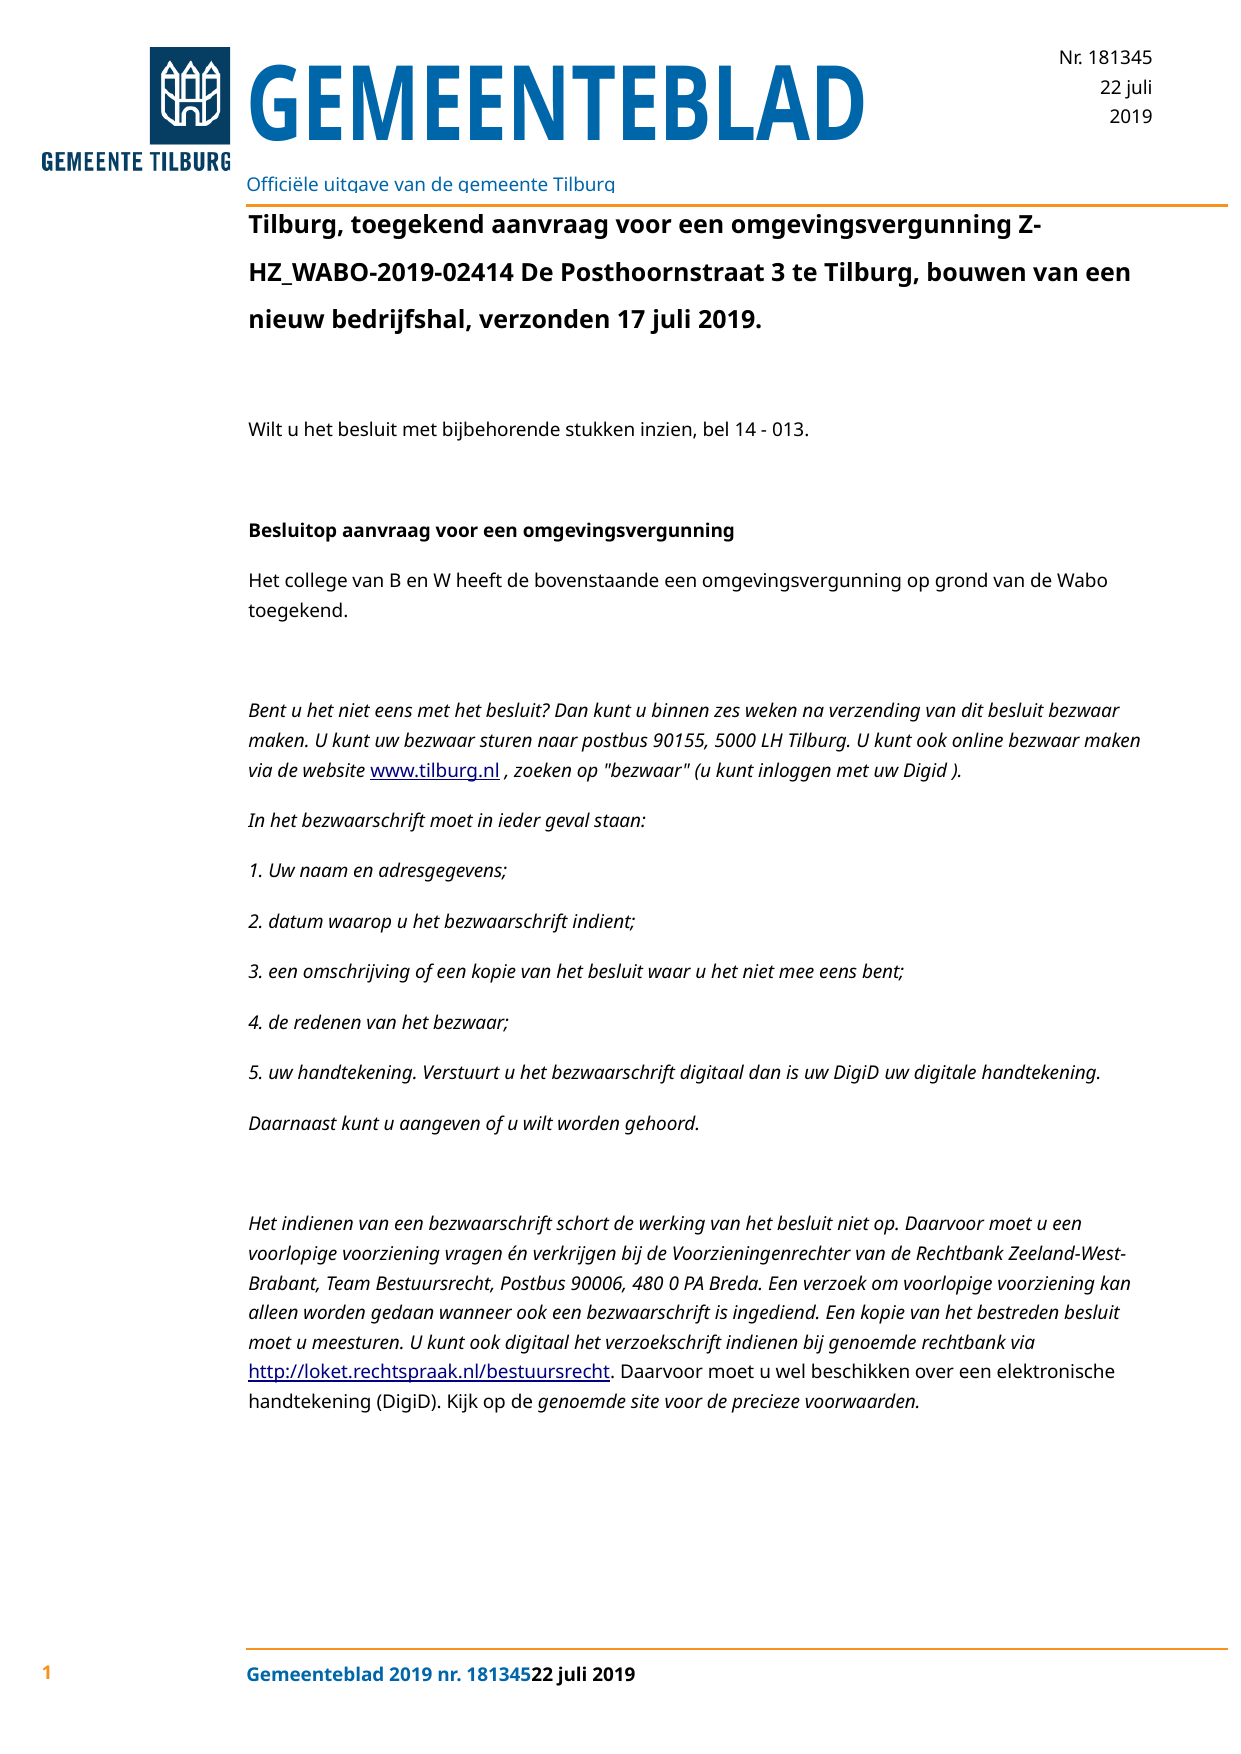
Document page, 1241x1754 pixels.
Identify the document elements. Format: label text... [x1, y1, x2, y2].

text Besluitop aanvraag voor een omgevingsvergunning [248, 517, 1152, 542]
text 1. Uw naam en adresgegevens; [248, 858, 1152, 883]
text Bent u het niet eens met het besluit? Dan kunt u binnen zes weken na verzending van dit besluit bezwaar maken. U kunt uw bezwaar sturen naar postbus 90155, 5000 LH Tilburg. U kunt ook online bezwaar maken via de website www.tilburg.nl , zoeken op "bezwaar" (u kunt inloggen met uw Digid ). [248, 698, 1152, 782]
text 3. een omschrijving of een kopie van het besluit waar u het niet mee eens bent; [248, 958, 1152, 984]
text Tilburg, toegekend aanvraag voor een omgevingsvergunning Z-HZ_WABO-2019-02414 De Posthoornstraat 3 te Tilburg, bouwen van een nieuw bedrijfshal, verzonden 17 juli 2019. [248, 207, 1152, 336]
text 5. uw handtekening. Verstuurt u het bezwaarschrift digitaal dan is uw DigiD uw digitale handtekening. [248, 1059, 1152, 1085]
text 2. datum waarop u het bezwaarschrift indient; [248, 908, 1152, 934]
text Wilt u het besluit met bijbehorende stukken inzien, bel 14 - 013. [248, 416, 1152, 442]
text Het college van B en W heeft de bovenstaande een omgevingsvergunning op grond van de Wabo toegekend. [248, 567, 1152, 622]
text 4. de redenen van het bezwaar; [248, 1009, 1152, 1034]
text Het indienen van een bezwaarschrift schort de werking van het besluit niet op. Daarvoor moet u een voorlopige voorziening vragen én verkrijgen bij de Voorzieningenrechter van de Rechtbank Zeeland-West-Brabant, Team Bestuursrecht, Postbus 90006, 480 0 PA Breda. Een verzoek om voorlopige voorziening kan alleen worden gedaan wanneer ook een bezwaarschrift is ingediend. Een kopie van het bestreden besluit moet u meesturen. U kunt ook digitaal het verzoekschrift indienen bij genoemde rechtbank via http://loket.rechtspraak.nl/bestuursrecht. Daarvoor moet u wel beschikken over een elektronische handtekening (DigiD). Kijk op de genoemde site voor de precieze voorwaarden. [248, 1211, 1152, 1414]
text Daarnaast kunt u aangeven of u wilt worden gehoord. [248, 1110, 1152, 1135]
text In het bezwaarschrift moet in ieder geval staan: [248, 807, 1152, 833]
picture [41, 47, 231, 172]
